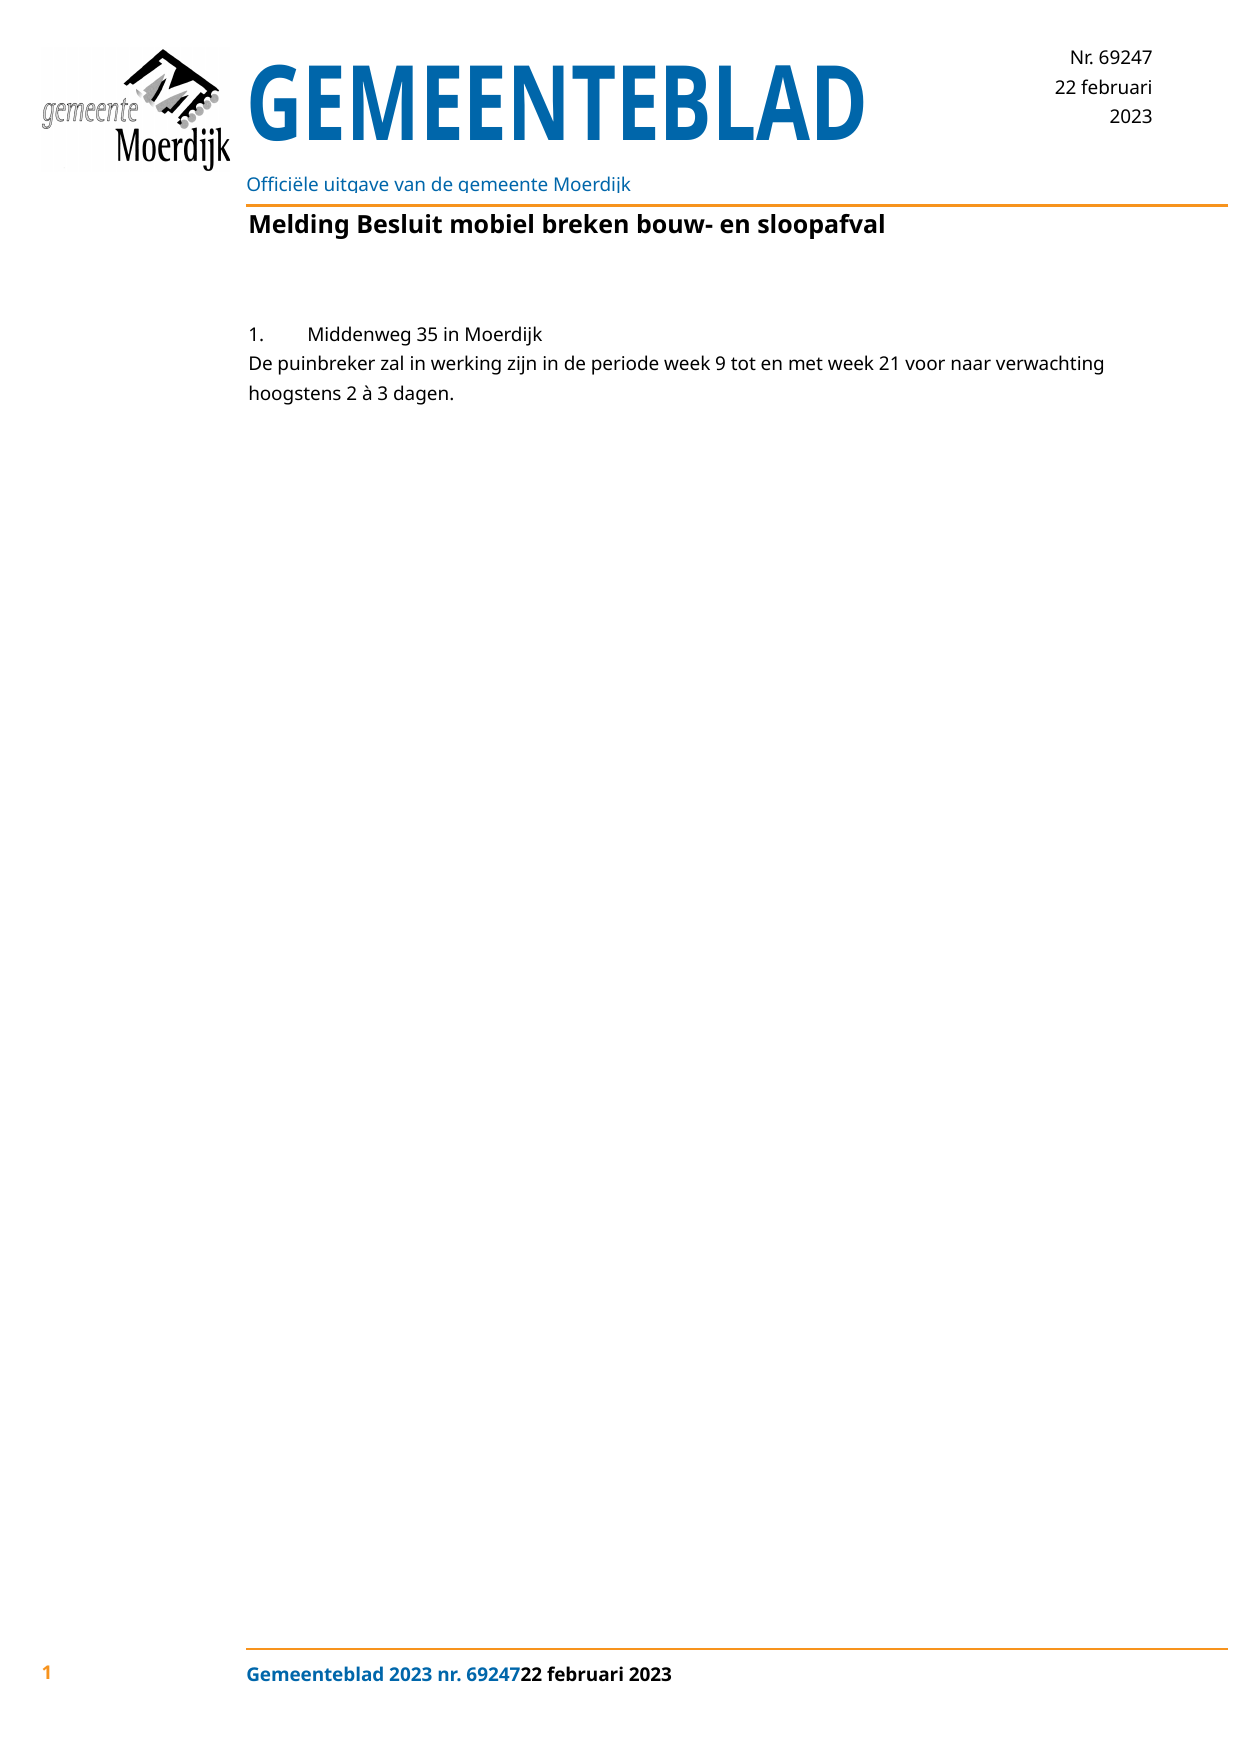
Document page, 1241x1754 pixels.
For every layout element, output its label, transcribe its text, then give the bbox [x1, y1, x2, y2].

text Melding Besluit mobiel breken bouw- en sloopafval [248, 207, 1152, 241]
picture [41, 47, 231, 172]
list Middenweg 35 in Moerdijk [248, 321, 1152, 346]
text De puinbreker zal in werking zijn in de periode week 9 tot en met week 21 voor naar verwachting hoogstens 2 à 3 dagen. [248, 350, 1152, 406]
